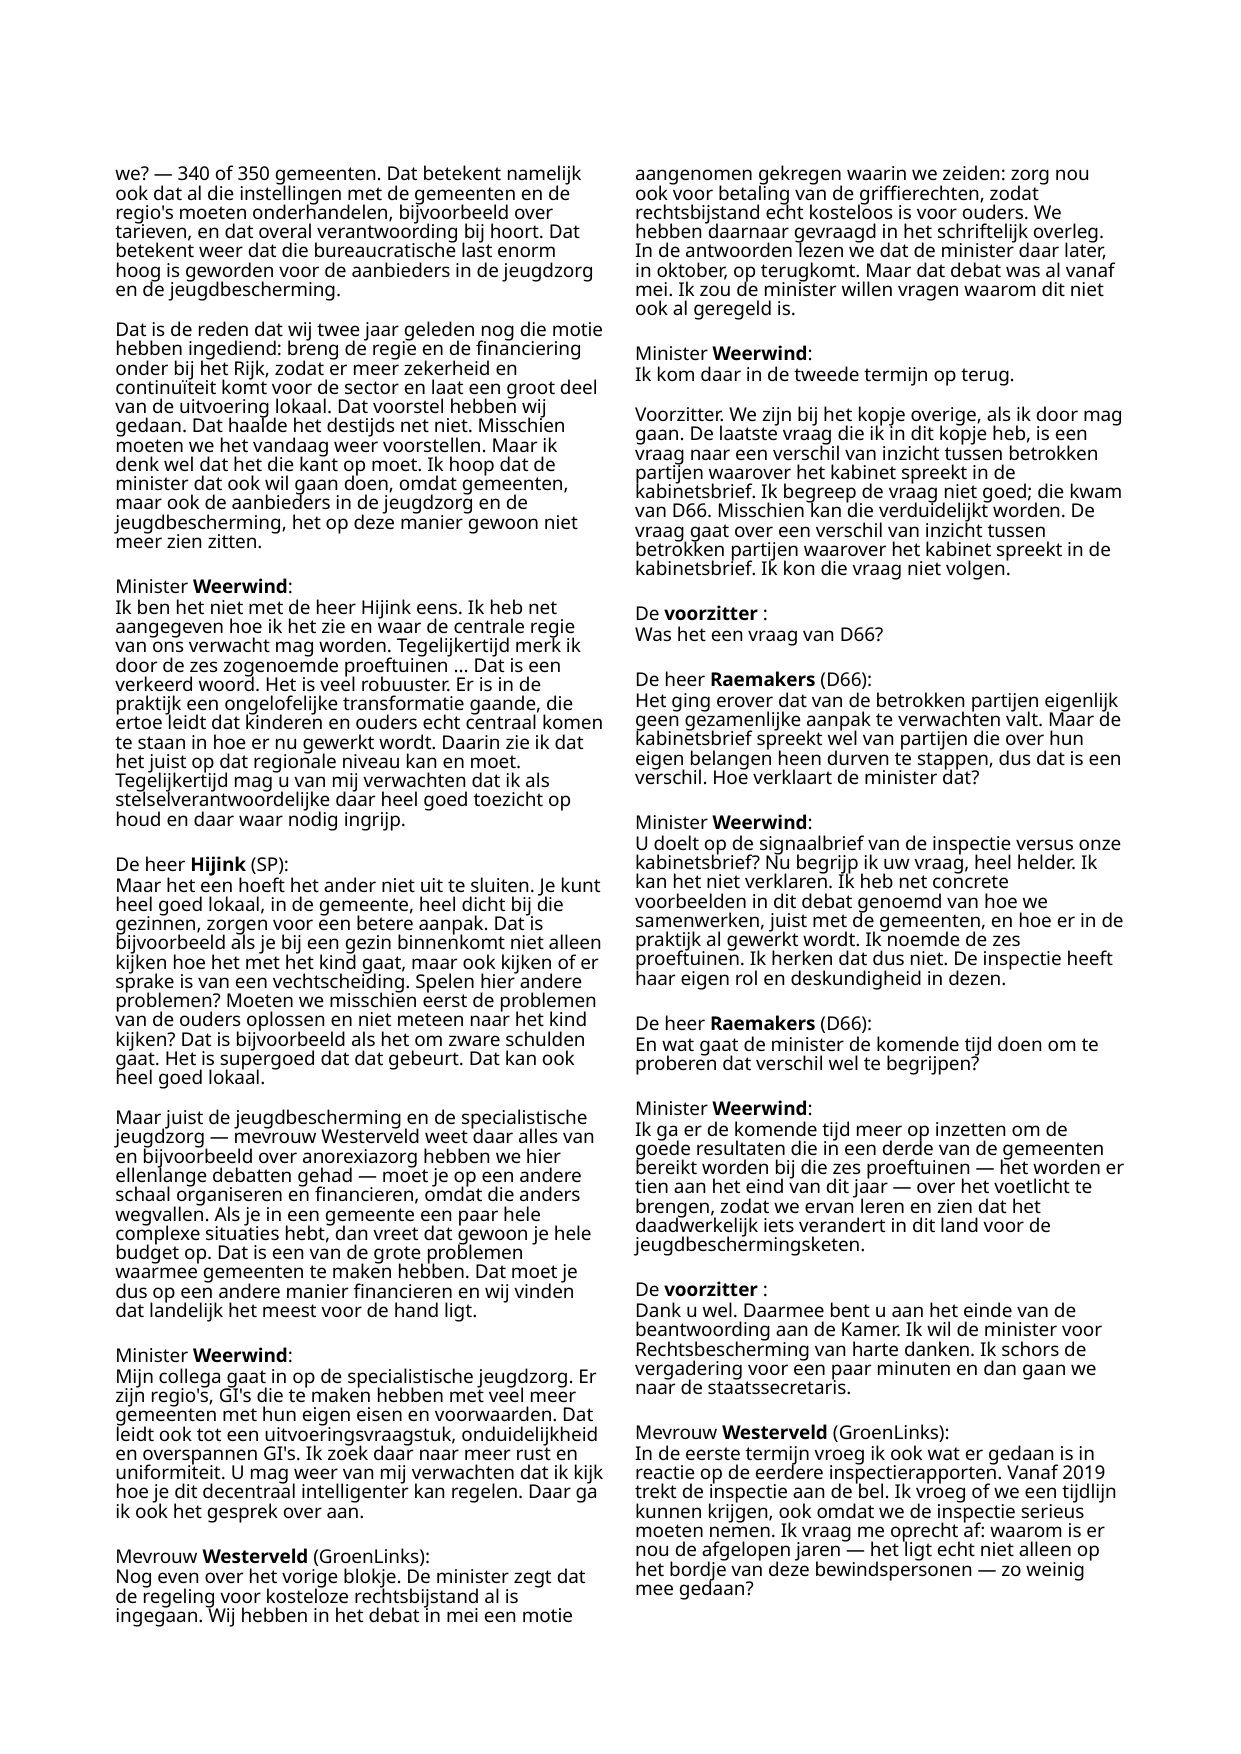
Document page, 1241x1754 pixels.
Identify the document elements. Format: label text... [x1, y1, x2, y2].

text Minister Weerwind: [635, 340, 1125, 366]
text De heer Raemakers (D66): [635, 666, 1125, 692]
text Maar het een hoeft het ander niet uit te sluiten. Je kunt heel goed lokaal, in de gemeente, heel dicht bij die gezinnen, zorgen voor een betere aanpak. Dat is bijvoorbeeld als je bij een gezin binnenkomt niet alleen kijken hoe het met het kind gaat, maar ook kijken of er sprake is van een vechtscheiding. Spelen hier andere problemen? Moeten we misschien eerst de problemen van de ouders oplossen en niet meteen naar het kind kijken? Dat is bijvoorbeeld als het om zware schulden gaat. Het is supergoed dat dat gebeurt. Dat kan ook heel goed lokaal. [115, 877, 605, 1088]
text Dat is de reden dat wij twee jaar geleden nog die motie hebben ingediend: breng de regie en de financiering onder bij het Rijk, zodat er meer zekerheid en continuïteit komt voor de sector en laat een groot deel van de uitvoering lokaal. Dat voorstel hebben wij gedaan. Dat haalde het destijds net niet. Misschien moeten we het vandaag weer voorstellen. Maar ik denk wel dat het die kant op moet. Ik hoop dat de minister dat ook wil gaan doen, omdat gemeenten, maar ook de aanbieders in de jeugdzorg en de jeugdbescherming, het op deze manier gewoon niet meer zien zitten. [115, 321, 605, 552]
text Voorzitter. We zijn bij het kopje overige, als ik door mag gaan. De laatste vraag die ik in dit kopje heb, is een vraag naar een verschil van inzicht tussen betrokken partijen waarover het kabinet spreekt in de kabinetsbrief. Ik begreep de vraag niet goed; die kwam van D66. Misschien kan die verduidelijkt worden. De vraag gaat over een verschil van inzicht tussen betrokken partijen waarover het kabinet spreekt in de kabinetsbrief. Ik kon die vraag niet volgen. [635, 406, 1125, 579]
text Minister Weerwind: [115, 1342, 605, 1368]
text U doelt op de signaalbrief van de inspectie versus onze kabinetsbrief? Nu begrijp ik uw vraag, heel helder. Ik kan het niet verklaren. Ik heb net concrete voorbeelden in dit debat genoemd van hoe we samenwerken, juist met de gemeenten, en hoe er in de praktijk al gewerkt wordt. Ik noemde de zes proeftuinen. Ik herken dat dus niet. De inspectie heeft haar eigen rol en deskundigheid in dezen. [635, 835, 1125, 989]
text Ik ben het niet met de heer Hijink eens. Ik heb net aangegeven hoe ik het zie en waar de centrale regie van ons verwacht mag worden. Tegelijkertijd merk ik door de zes zogenoemde proeftuinen ... Dat is een verkeerd woord. Het is veel robuuster. Er is in de praktijk een ongelofelijke transformatie gaande, die ertoe leidt dat kinderen en ouders echt centraal komen te staan in hoe er nu gewerkt wordt. Daarin zie ik dat het juist op dat regionale niveau kan en moet. Tegelijkertijd mag u van mij verwachten dat ik als stelselverantwoordelijke daar heel goed toezicht op houd en daar waar nodig ingrijp. [115, 599, 605, 830]
text Mijn collega gaat in op de specialistische jeugdzorg. Er zijn regio's, GI's die te maken hebben met veel meer gemeenten met hun eigen eisen en voorwaarden. Dat leidt ook tot een uitvoeringsvraagstuk, onduidelijkheid en overspannen GI's. Ik zoek daar naar meer rust en uniformiteit. U mag weer van mij verwachten dat ik kijk hoe je dit decentraal intelligenter kan regelen. Daar ga ik ook het gesprek over aan. [115, 1368, 605, 1522]
text De heer Hijink (SP): [115, 851, 605, 877]
text De voorzitter : [635, 600, 1125, 626]
text Was het een vraag van D66? [635, 626, 1125, 645]
text En wat gaat de minister de komende tijd doen om te proberen dat verschil wel te begrijpen? [635, 1036, 1125, 1074]
text Dank u wel. Daarmee bent u aan het einde van de beantwoording aan de Kamer. Ik wil de minister voor Rechtsbescherming van harte danken. Ik schors de vergadering voor een paar minuten en dan gaan we naar de staatssecretaris. [635, 1302, 1125, 1398]
text Maar juist de jeugdbescherming en de specialistische jeugdzorg — mevrouw Westerveld weet daar alles van en bijvoorbeeld over anorexiazorg hebben we hier ellenlange debatten gehad — moet je op een andere schaal organiseren en financieren, omdat die anders wegvallen. Als je in een gemeente een paar hele complexe situaties hebt, dan vreet dat gewoon je hele budget op. Dat is een van de grote problemen waarmee gemeenten te maken hebben. Dat moet je dus op een andere manier financieren en wij vinden dat landelijk het meest voor de hand ligt. [115, 1109, 605, 1321]
text Minister Weerwind: [115, 573, 605, 599]
text In de eerste termijn vroeg ik ook wat er gedaan is in reactie op de eerdere inspectierapporten. Vanaf 2019 trekt de inspectie aan de bel. Ik vroeg of we een tijdlijn kunnen krijgen, ook omdat we de inspectie serieus moeten nemen. Ik vraag me oprecht af: waarom is er nou de afgelopen jaren — het ligt echt niet alleen op het bordje van deze bewindspersonen — zo weinig mee gedaan? [635, 1445, 1125, 1599]
text Het ging erover dat van de betrokken partijen eigenlijk geen gezamenlijke aanpak te verwachten valt. Maar de kabinetsbrief spreekt wel van partijen die over hun eigen belangen heen durven te stappen, dus dat is een verschil. Hoe verklaart de minister dat? [635, 692, 1125, 788]
text aangenomen gekregen waarin we zeiden: zorg nou ook voor betaling van de griffierechten, zodat rechtsbijstand echt kosteloos is voor ouders. We hebben daarnaar gevraagd in het schriftelijk overleg. In de antwoorden lezen we dat de minister daar later, in oktober, op terugkomt. Maar dat debat was al vanaf mei. Ik zou de minister willen vragen waarom dit niet ook al geregeld is. [635, 165, 1125, 319]
text Ik kom daar in de tweede termijn op terug. [635, 366, 1125, 385]
text Nog even over het vorige blokje. De minister zegt dat de regeling voor kosteloze rechtsbijstand al is ingegaan. Wij hebben in het debat in mei een motie [115, 1568, 605, 1626]
text Minister Weerwind: [635, 1095, 1125, 1121]
text De heer Raemakers (D66): [635, 1010, 1125, 1036]
text Minister Weerwind: [635, 809, 1125, 835]
text Ik ga er de komende tijd meer op inzetten om de goede resultaten die in een derde van de gemeenten bereikt worden bij die zes proeftuinen — het worden er tien aan het eind van dit jaar — over het voetlicht te brengen, zodat we ervan leren en zien dat het daadwerkelijk iets verandert in dit land voor de jeugdbeschermingsketen. [635, 1121, 1125, 1256]
text De voorzitter : [635, 1276, 1125, 1302]
text we? — 340 of 350 gemeenten. Dat betekent namelijk ook dat al die instellingen met de gemeenten en de regio's moeten onderhandelen, bijvoorbeeld over tarieven, en dat overal verantwoording bij hoort. Dat betekent weer dat die bureaucratische last enorm hoog is geworden voor de aanbieders in de jeugdzorg en de jeugdbescherming. [115, 165, 605, 300]
text Mevrouw Westerveld (GroenLinks): [115, 1543, 605, 1568]
text Mevrouw Westerveld (GroenLinks): [635, 1419, 1125, 1445]
